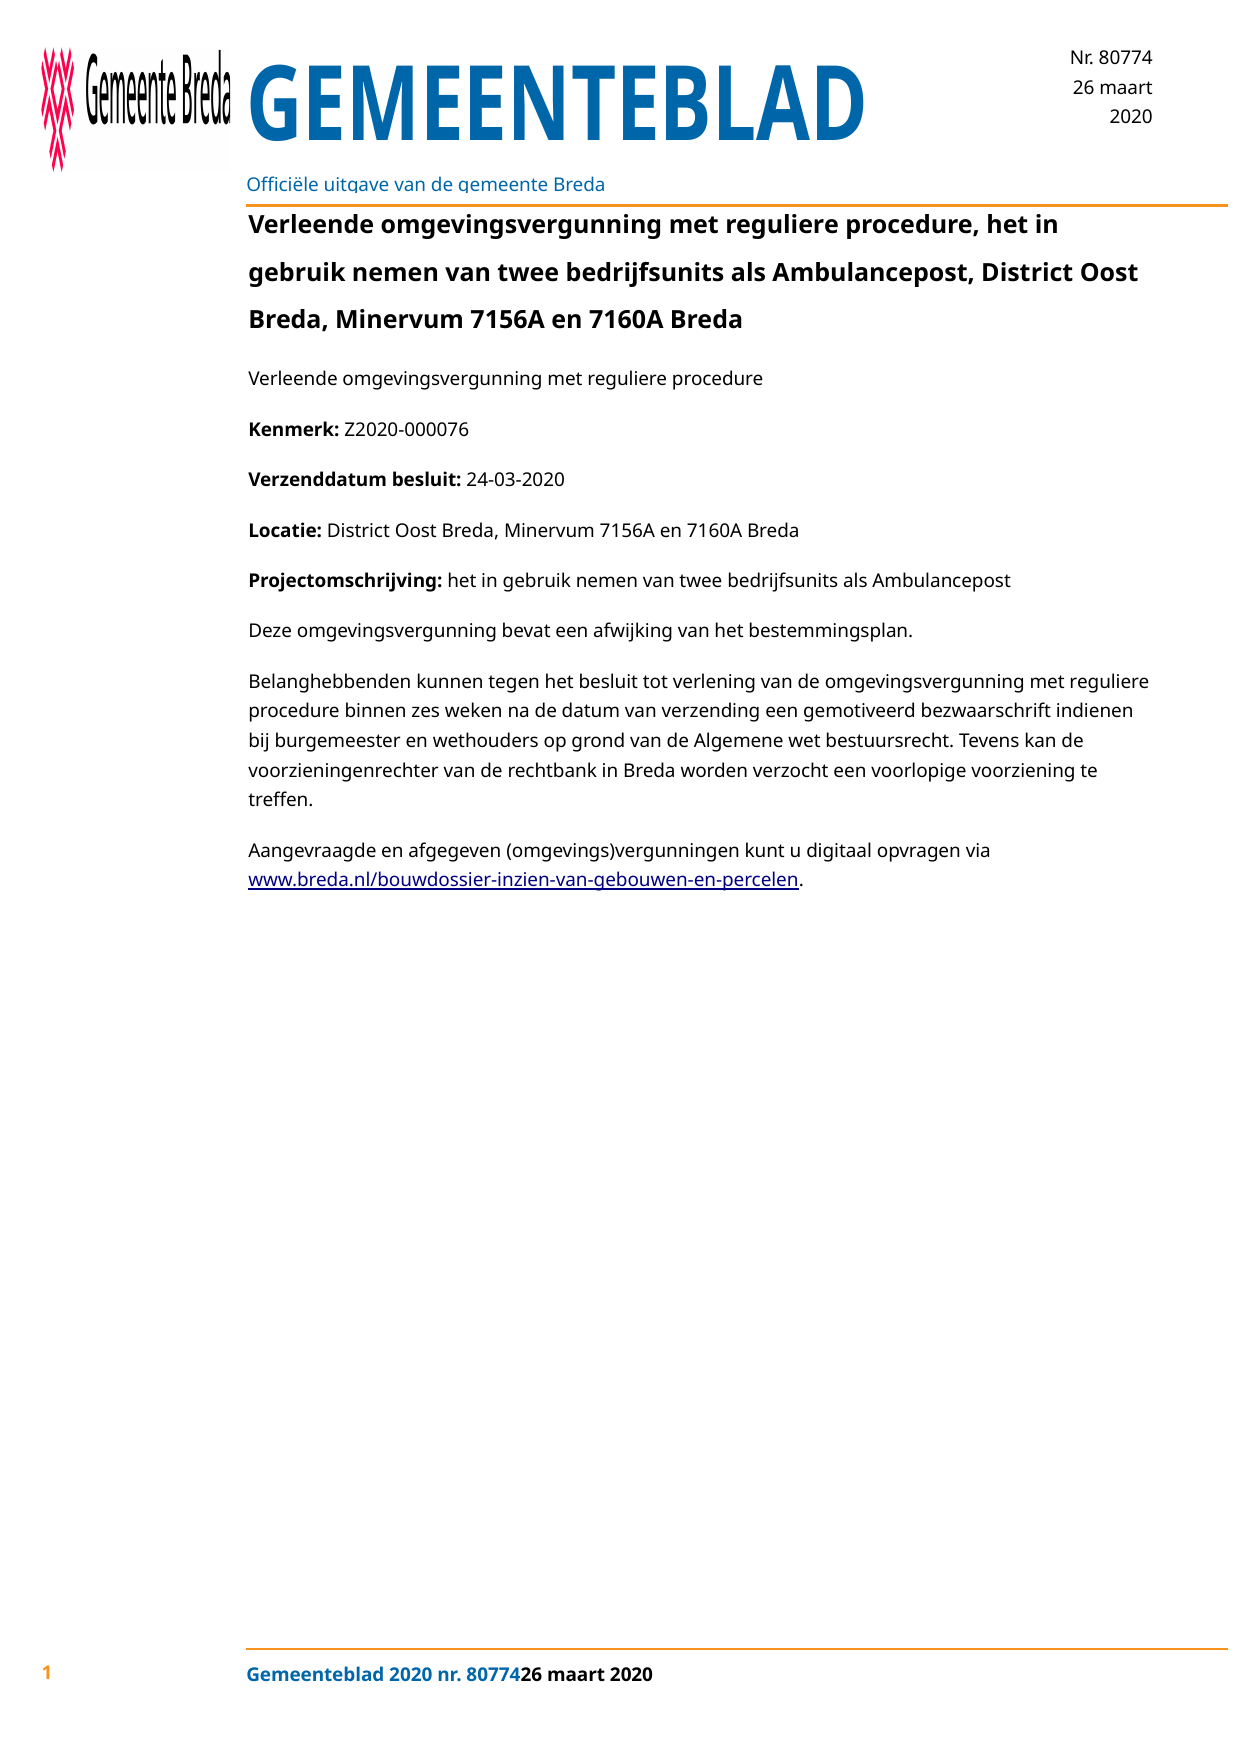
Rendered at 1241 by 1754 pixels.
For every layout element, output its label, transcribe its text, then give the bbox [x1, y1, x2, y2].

text Verzenddatum besluit: 24-03-2020 [248, 466, 1152, 492]
text Kenmerk: Z2020-000076 [248, 416, 1152, 442]
text Belanghebbenden kunnen tegen het besluit tot verlening van de omgevingsvergunning met reguliere procedure binnen zes weken na de datum van verzending een gemotiveerd bezwaarschrift indienen bij burgemeester en wethouders op grond van de Algemene wet bestuursrecht. Tevens kan de voorzieningenrechter van de rechtbank in Breda worden verzocht een voorlopige voorziening te treffen. [248, 668, 1152, 812]
text Locatie: District Oost Breda, Minervum 7156A en 7160A Breda [248, 517, 1152, 542]
text Projectomschrijving: het in gebruik nemen van twee bedrijfsunits als Ambulancepost [248, 567, 1152, 593]
picture [41, 47, 231, 172]
text Deze omgevingsvergunning bevat een afwijking van het bestemmingsplan. [248, 618, 1152, 643]
text Verleende omgevingsvergunning met reguliere procedure [248, 366, 1152, 391]
text Verleende omgevingsvergunning met reguliere procedure, het in gebruik nemen van twee bedrijfsunits als Ambulancepost, District Oost Breda, Minervum 7156A en 7160A Breda [248, 207, 1152, 336]
text Aangevraagde en afgegeven (omgevings)vergunningen kunt u digitaal opvragen via www.breda.nl/bouwdossier-inzien-van-gebouwen-en-percelen. [248, 837, 1152, 892]
